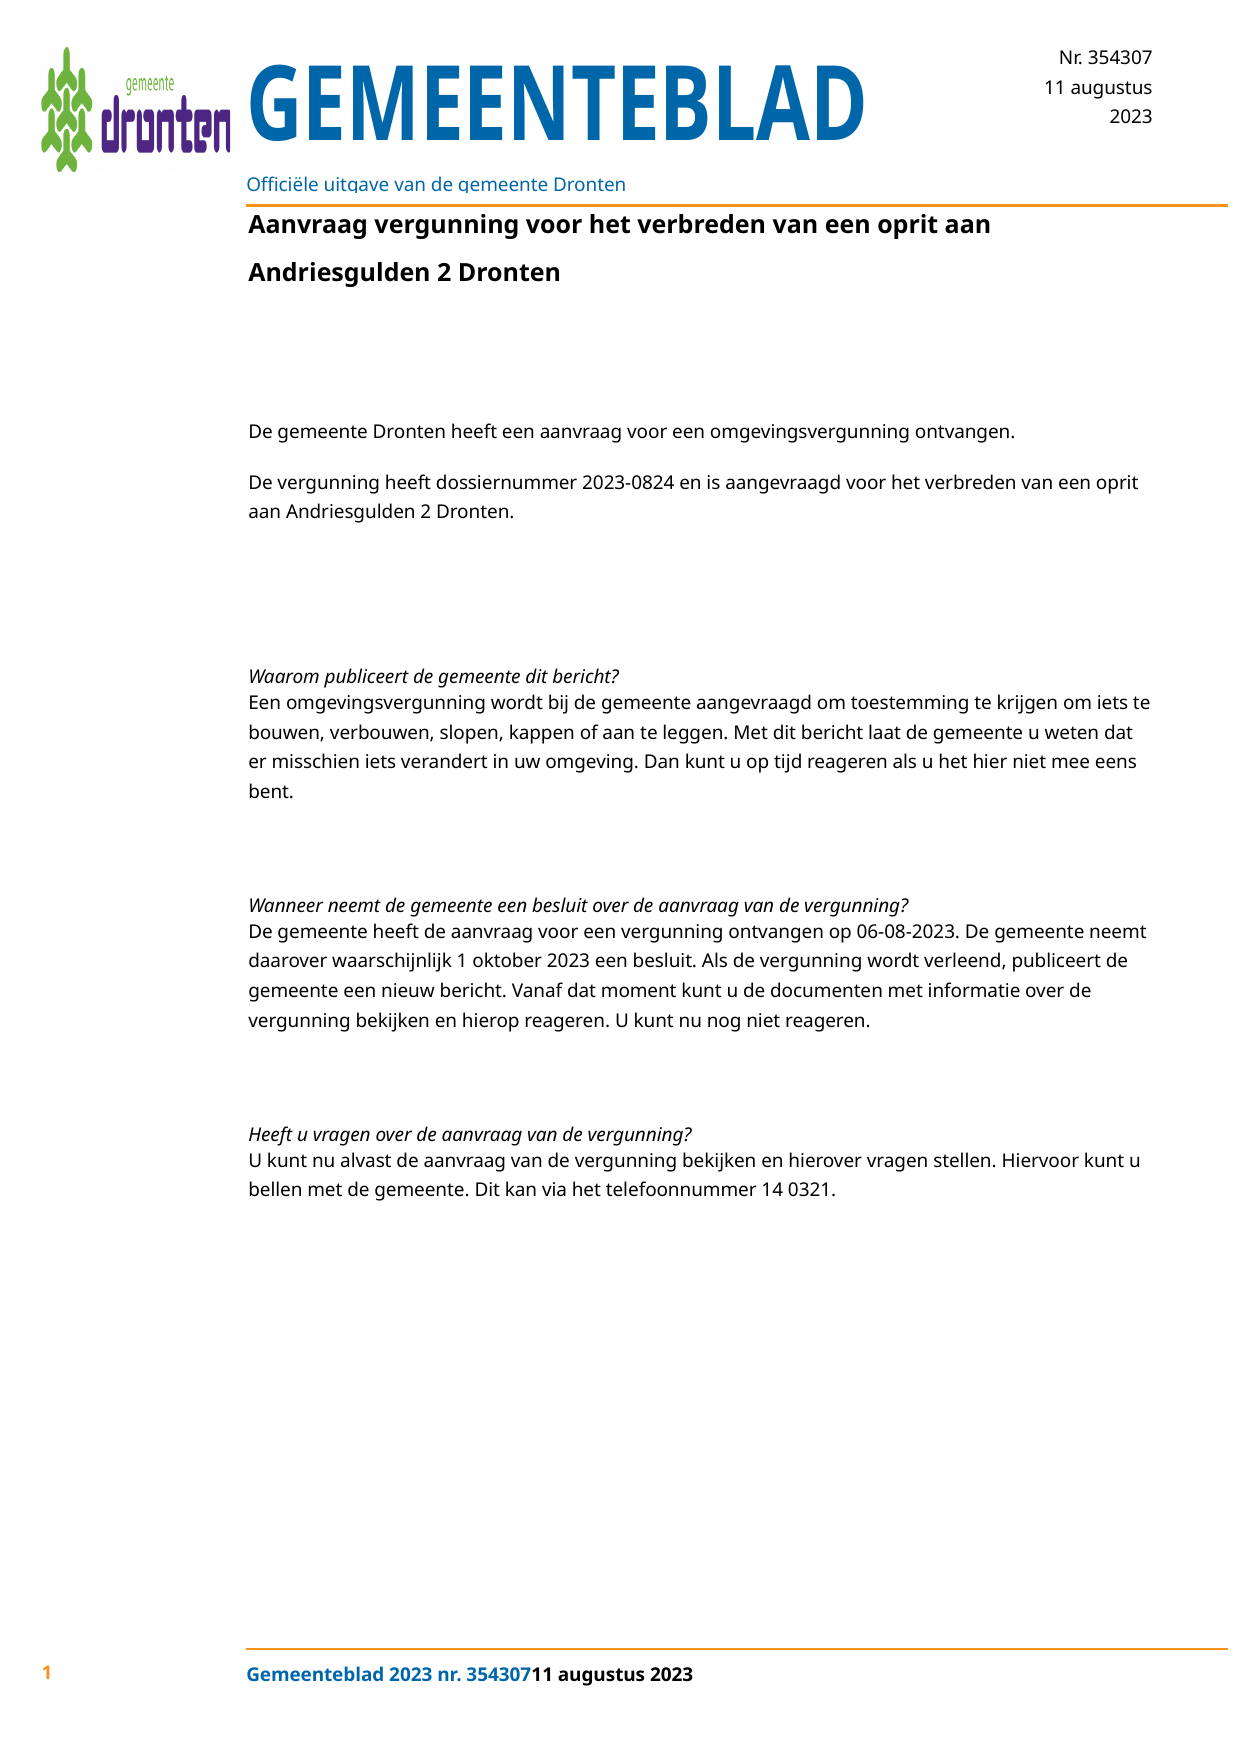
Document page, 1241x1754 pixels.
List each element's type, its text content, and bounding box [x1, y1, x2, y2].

text De vergunning heeft dossiernummer 2023-0824 en is aangevraagd voor het verbreden van een oprit aan Andriesgulden 2 Dronten. [248, 469, 1152, 524]
text Aanvraag vergunning voor het verbreden van een oprit aan Andriesgulden 2 Dronten [248, 207, 1152, 288]
text Heeft u vragen over de aanvraag van de vergunning? [248, 1121, 1152, 1147]
text U kunt nu alvast de aanvraag van de vergunning bekijken en hierover vragen stellen. Hiervoor kunt u bellen met de gemeente. Dit kan via het telefoonnummer 14 0321. [248, 1147, 1152, 1202]
text Een omgevingsvergunning wordt bij de gemeente aangevraagd om toestemming te krijgen om iets te bouwen, verbouwen, slopen, kappen of aan te leggen. Met dit bericht laat de gemeente u weten dat er misschien iets verandert in uw omgeving. Dan kunt u op tijd reageren als u het hier niet mee eens bent. [248, 689, 1152, 804]
text De gemeente heeft de aanvraag voor een vergunning ontvangen op 06-08-2023. De gemeente neemt daarover waarschijnlijk 1 oktober 2023 een besluit. Als de vergunning wordt verleend, publiceert de gemeente een nieuw bericht. Vanaf dat moment kunt u de documenten met informatie over de vergunning bekijken en hierop reageren. U kunt nu nog niet reageren. [248, 918, 1152, 1033]
picture [41, 47, 231, 172]
text Wanneer neemt de gemeente een besluit over de aanvraag van de vergunning? [248, 892, 1152, 918]
text Waarom publiceert de gemeente dit bericht? [248, 663, 1152, 689]
text De gemeente Dronten heeft een aanvraag voor een omgevingsvergunning ontvangen. [248, 419, 1152, 444]
